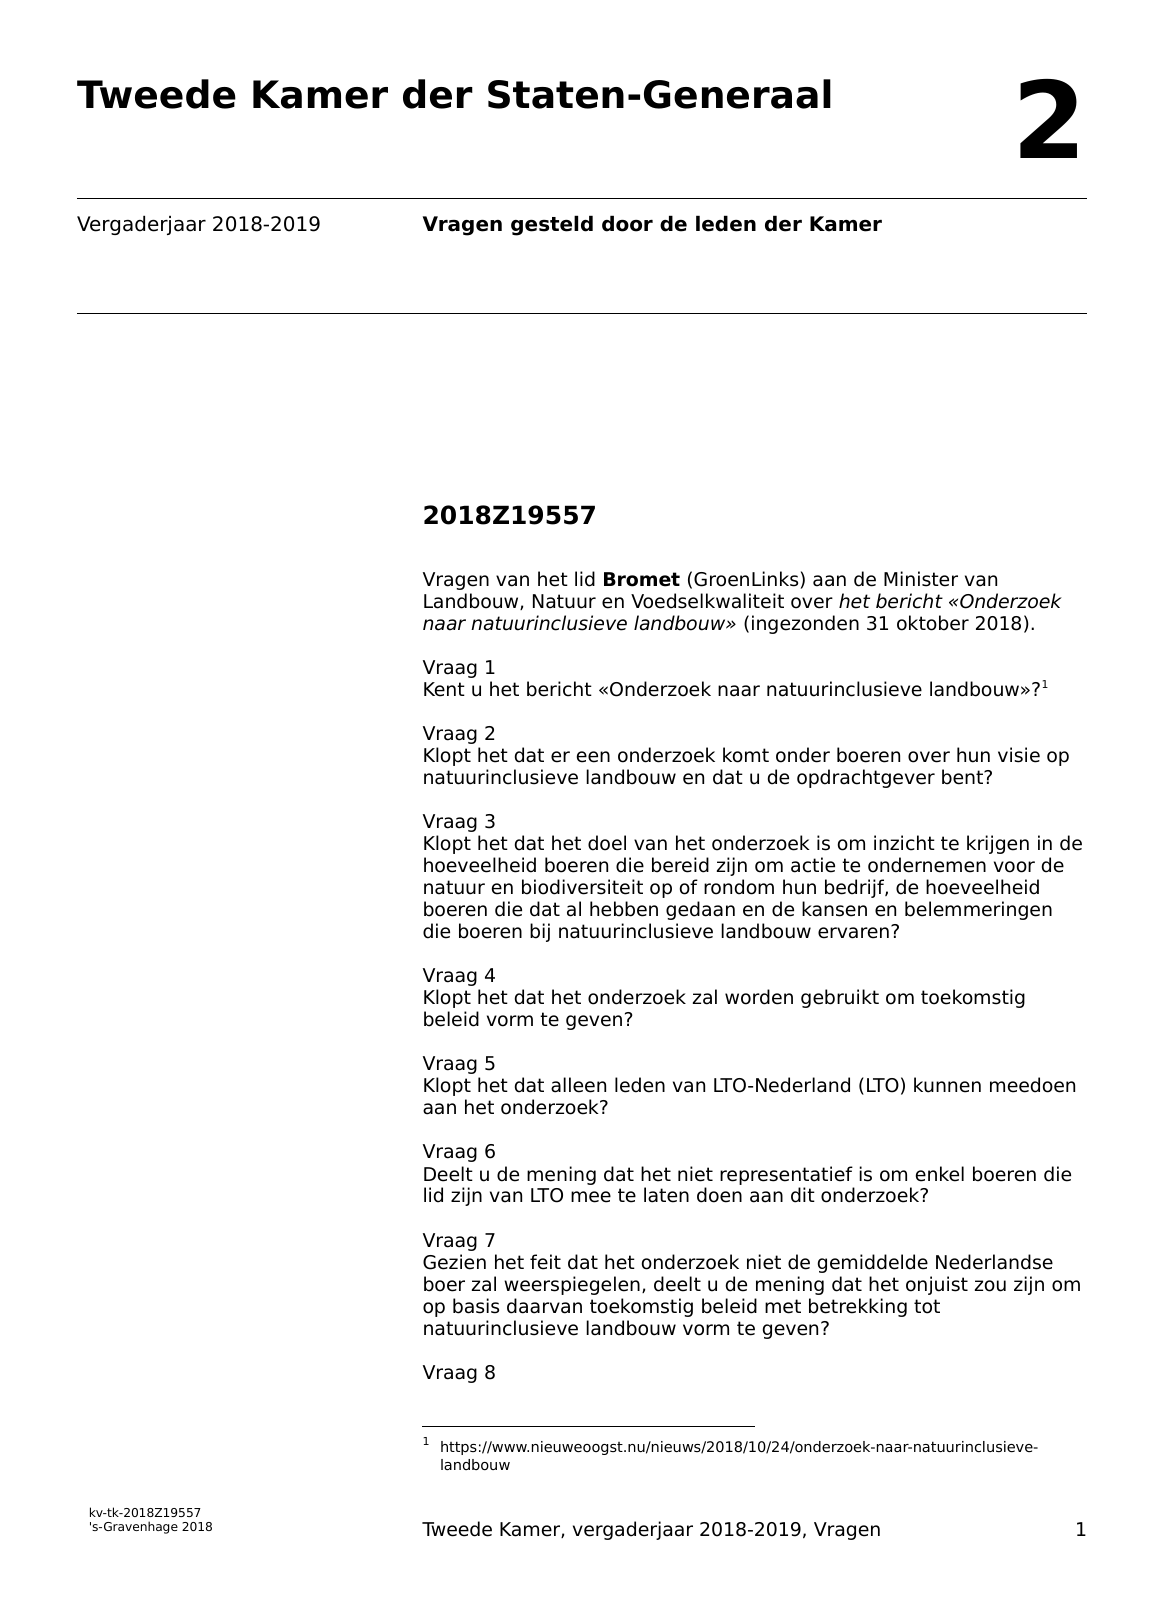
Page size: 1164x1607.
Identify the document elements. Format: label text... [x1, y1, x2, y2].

text Vraag 3 [422, 811, 1087, 833]
table_cell Vergaderjaar 2018-2019 [77, 199, 422, 313]
table_header 2 [886, 59, 1087, 198]
text Deelt u de mening dat het niet representatief is om enkel boeren die lid zijn van LTO mee te laten doen aan dit onderzoek? [422, 1163, 1087, 1207]
text Vraag 6 [422, 1141, 1087, 1163]
text Vraag 8 [422, 1362, 1087, 1384]
table_cell Vragen gesteld door de leden der Kamer [422, 199, 1087, 313]
text Vragen van het lid Bromet (GroenLinks) aan de Minister van Landbouw, Natuur en Voedselkwaliteit over het bericht «Onderzoek naar natuurinclusieve landbouw» (ingezonden 31 oktober 2018). [422, 569, 1087, 635]
text Gezien het feit dat het onderzoek niet de gemiddelde Nederlandse boer zal weerspiegelen, deelt u de mening dat het onjuist zou zijn om op basis daarvan toekomstig beleid met betrekking tot natuurinclusieve landbouw vorm te geven? [422, 1252, 1087, 1339]
text Vraag 4 [422, 965, 1087, 987]
text Klopt het dat het doel van het onderzoek is om inzicht te krijgen in de hoeveelheid boeren die bereid zijn om actie te ondernemen voor de natuur en biodiversiteit op of rondom hun bedrijf, de hoeveelheid boeren die dat al hebben gedaan en de kansen en belemmeringen die boeren bij natuurinclusieve landbouw ervaren? [422, 833, 1087, 943]
text https://www.nieuweoogst.nu/nieuws/2018/10/24/onderzoek-naar-natuurinclusieve-landbouw [422, 1435, 1087, 1474]
text Vraag 7 [422, 1229, 1087, 1252]
text kv-tk-2018Z19557 [88, 1506, 323, 1520]
text Kent u het bericht «Onderzoek naar natuurinclusieve landbouw»? [422, 679, 1087, 701]
text 's-Gravenhage 2018 [88, 1520, 323, 1534]
text 2018Z19557 [422, 501, 1087, 531]
table_header Tweede Kamer der Staten-Generaal [77, 59, 886, 198]
text Vraag 1 [422, 657, 1087, 679]
text Klopt het dat er een onderzoek komt onder boeren over hun visie op natuurinclusieve landbouw en dat u de opdrachtgever bent? [422, 745, 1087, 789]
text Klopt het dat het onderzoek zal worden gebruikt om toekomstig beleid vorm te geven? [422, 987, 1087, 1031]
text Klopt het dat alleen leden van LTO-Nederland (LTO) kunnen meedoen aan het onderzoek? [422, 1075, 1087, 1119]
text Vraag 2 [422, 723, 1087, 745]
text Vraag 5 [422, 1053, 1087, 1075]
